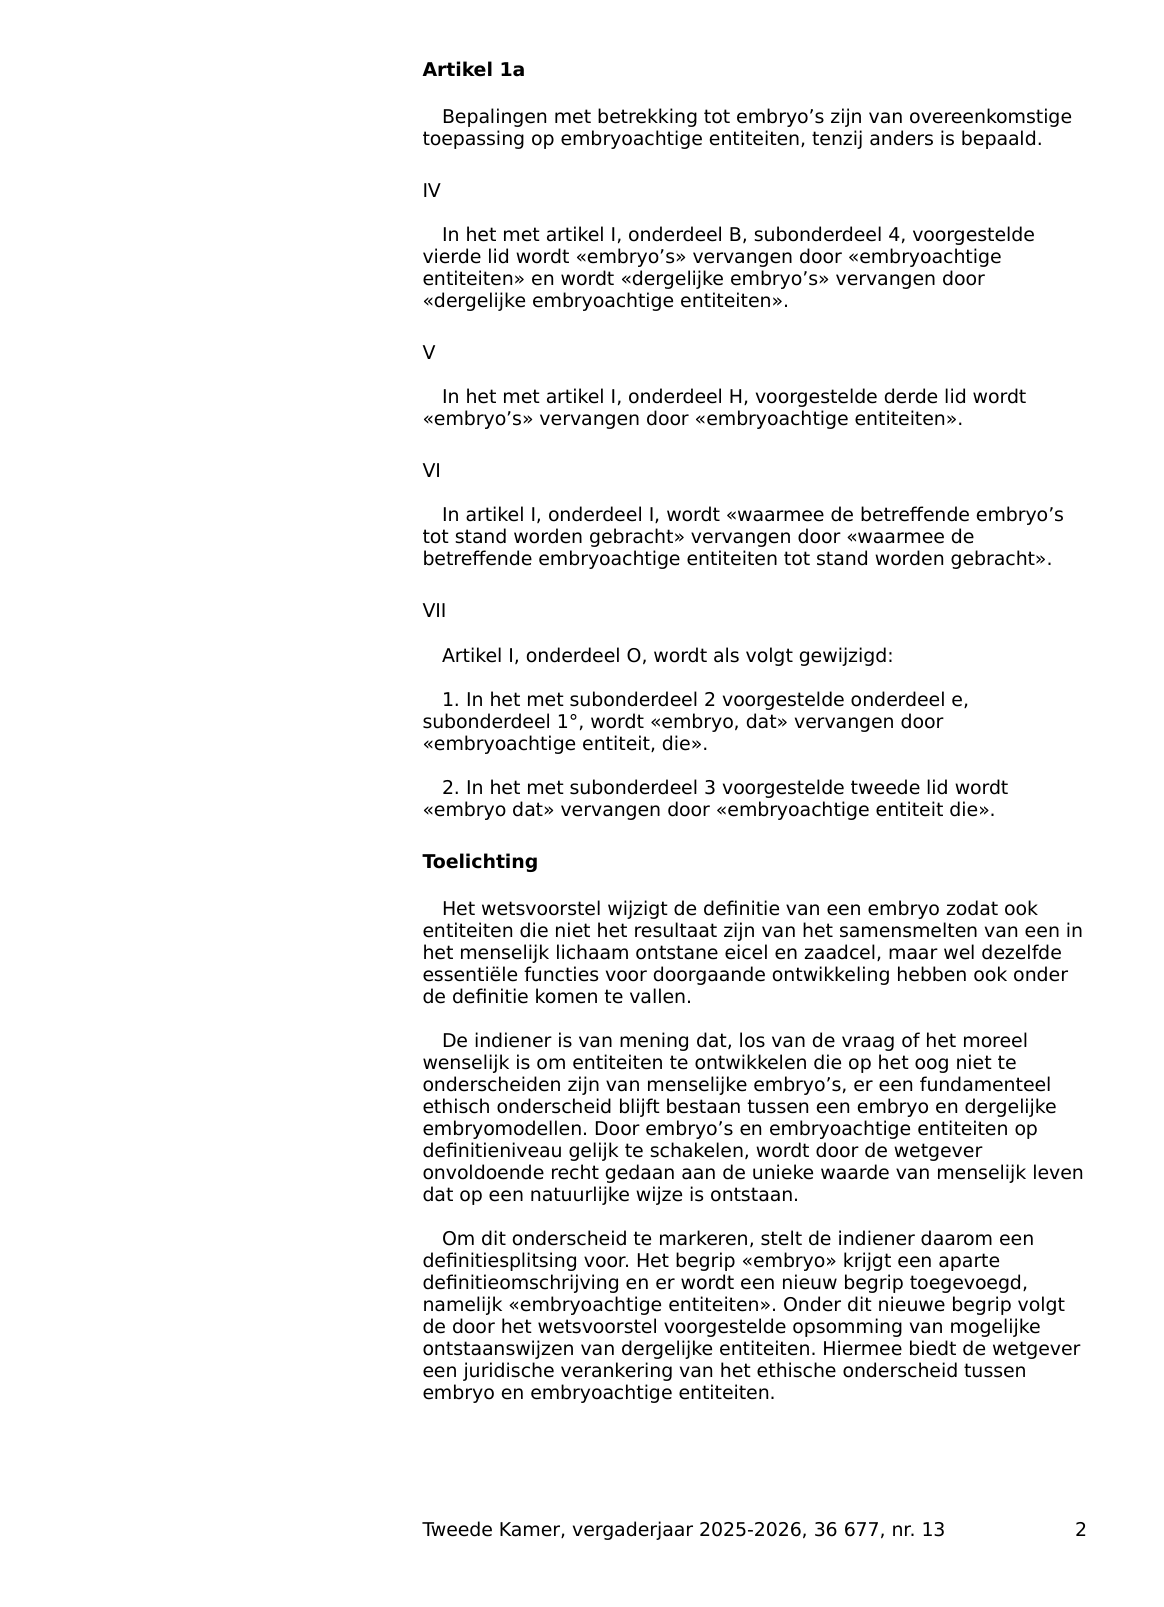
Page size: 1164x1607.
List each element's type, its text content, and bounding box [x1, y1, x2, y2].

subtitle VI [422, 460, 1087, 482]
text Om dit onderscheid te markeren, stelt de indiener daarom een definitiesplitsing voor. Het begrip «embryo» krijgt een aparte definitieomschrijving en er wordt een nieuw begrip toegevoegd, namelijk «embryoachtige entiteiten». Onder dit nieuwe begrip volgt de door het wetsvoorstel voorgestelde opsomming van mogelijke ontstaanswijzen van dergelijke entiteiten. Hiermee biedt de wetgever een juridische verankering van het ethische onderscheid tussen embryo en embryoachtige entiteiten. [422, 1228, 1087, 1404]
text 1. In het met subonderdeel 2 voorgestelde onderdeel e, subonderdeel 1°, wordt «embryo, dat» vervangen door «embryoachtige entiteit, die». [422, 689, 1087, 754]
text In het met artikel I, onderdeel H, voorgestelde derde lid wordt «embryo’s» vervangen door «embryoachtige entiteiten». [422, 386, 1087, 430]
text 2. In het met subonderdeel 3 voorgestelde tweede lid wordt «embryo dat» vervangen door «embryoachtige entiteit die». [422, 777, 1087, 821]
subtitle Artikel 1a [422, 59, 1087, 81]
text Bepalingen met betrekking tot embryo’s zijn van overeenkomstige toepassing op embryoachtige entiteiten, tenzij anders is bepaald. [422, 106, 1087, 150]
subtitle Toelichting [422, 851, 1087, 873]
text Artikel I, onderdeel O, wordt als volgt gewijzigd: [422, 644, 1087, 666]
text De indiener is van mening dat, los van de vraag of het moreel wenselijk is om entiteiten te ontwikkelen die op het oog niet te onderscheiden zijn van menselijke embryo’s, er een fundamenteel ethisch onderscheid blijft bestaan tussen een embryo en dergelijke embryomodellen. Door embryo’s en embryoachtige entiteiten op definitieniveau gelijk te schakelen, wordt door de wetgever onvoldoende recht gedaan aan de unieke waarde van menselijk leven dat op een natuurlijke wijze is ontstaan. [422, 1030, 1087, 1206]
subtitle V [422, 342, 1087, 364]
text In artikel I, onderdeel I, wordt «waarmee de betreffende embryo’s tot stand worden gebracht» vervangen door «waarmee de betreffende embryoachtige entiteiten tot stand worden gebracht». [422, 504, 1087, 570]
text In het met artikel I, onderdeel B, subonderdeel 4, voorgestelde vierde lid wordt «embryo’s» vervangen door «embryoachtige entiteiten» en wordt «dergelijke embryo’s» vervangen door «dergelijke embryoachtige entiteiten». [422, 224, 1087, 312]
subtitle VII [422, 600, 1087, 622]
text Het wetsvoorstel wijzigt de definitie van een embryo zodat ook entiteiten die niet het resultaat zijn van het samensmelten van een in het menselijk lichaam ontstane eicel en zaadcel, maar wel dezelfde essentiële functies voor doorgaande ontwikkeling hebben ook onder de definitie komen te vallen. [422, 898, 1087, 1008]
subtitle IV [422, 180, 1087, 202]
